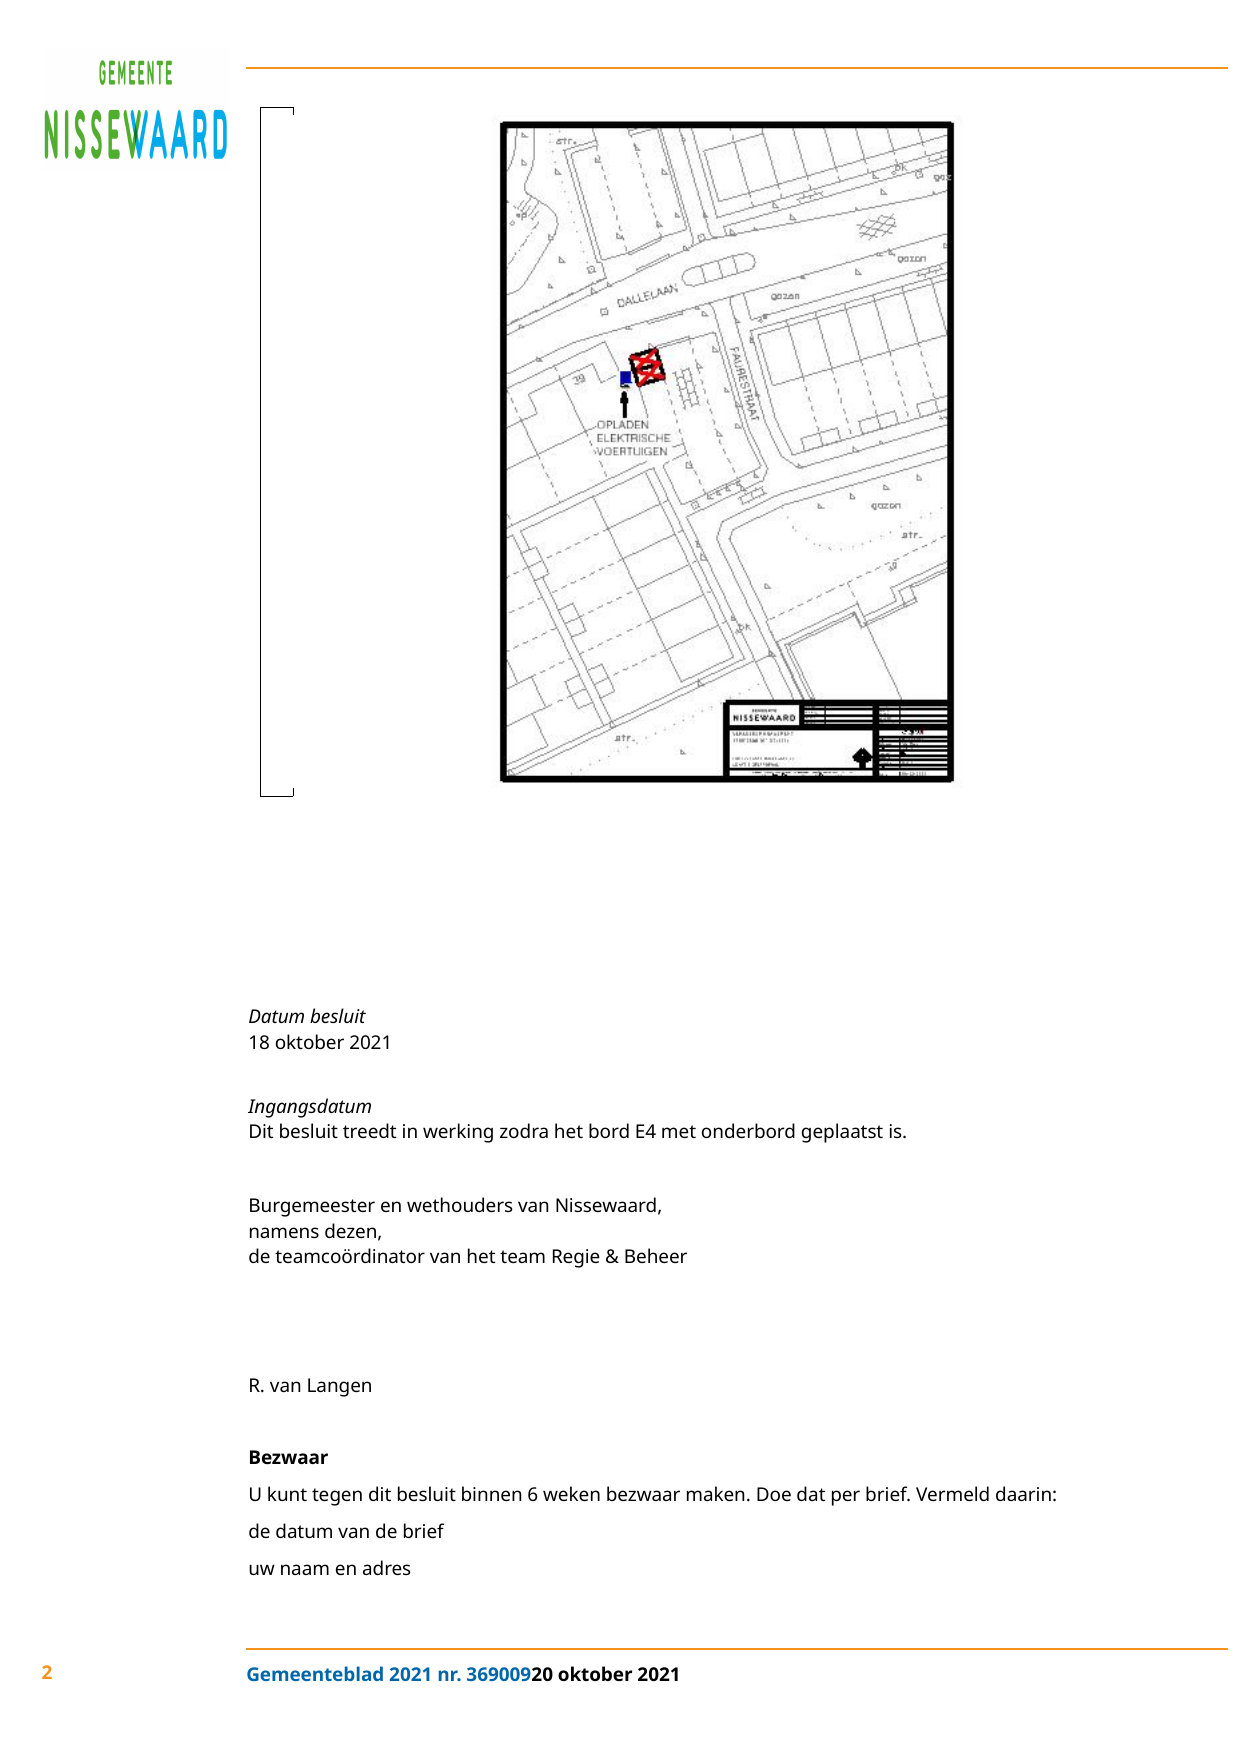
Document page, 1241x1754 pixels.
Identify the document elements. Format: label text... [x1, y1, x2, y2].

text R. van Langen [248, 1372, 1152, 1398]
text Datum besluit [248, 1003, 1152, 1029]
text Burgemeester en wethouders van Nissewaard, [248, 1192, 1152, 1218]
text 18 oktober 2021 [248, 1029, 1152, 1055]
text uw naam en adres [248, 1559, 1152, 1579]
picture [268, 115, 1173, 788]
text de teamcoördinator van het team Regie & Beheer [248, 1244, 1152, 1269]
picture [41, 47, 231, 172]
text U kunt tegen dit besluit binnen 6 weken bezwaar maken. Doe dat per brief. Vermeld daarin: [248, 1486, 1152, 1505]
text Dit besluit treedt in werking zodra het bord E4 met onderbord geplaatst is. [248, 1119, 1152, 1144]
text de datum van de brief [248, 1523, 1152, 1542]
text Ingangsdatum [248, 1093, 1152, 1119]
text namens dezen, [248, 1218, 1152, 1244]
text Bezwaar [248, 1449, 1152, 1468]
